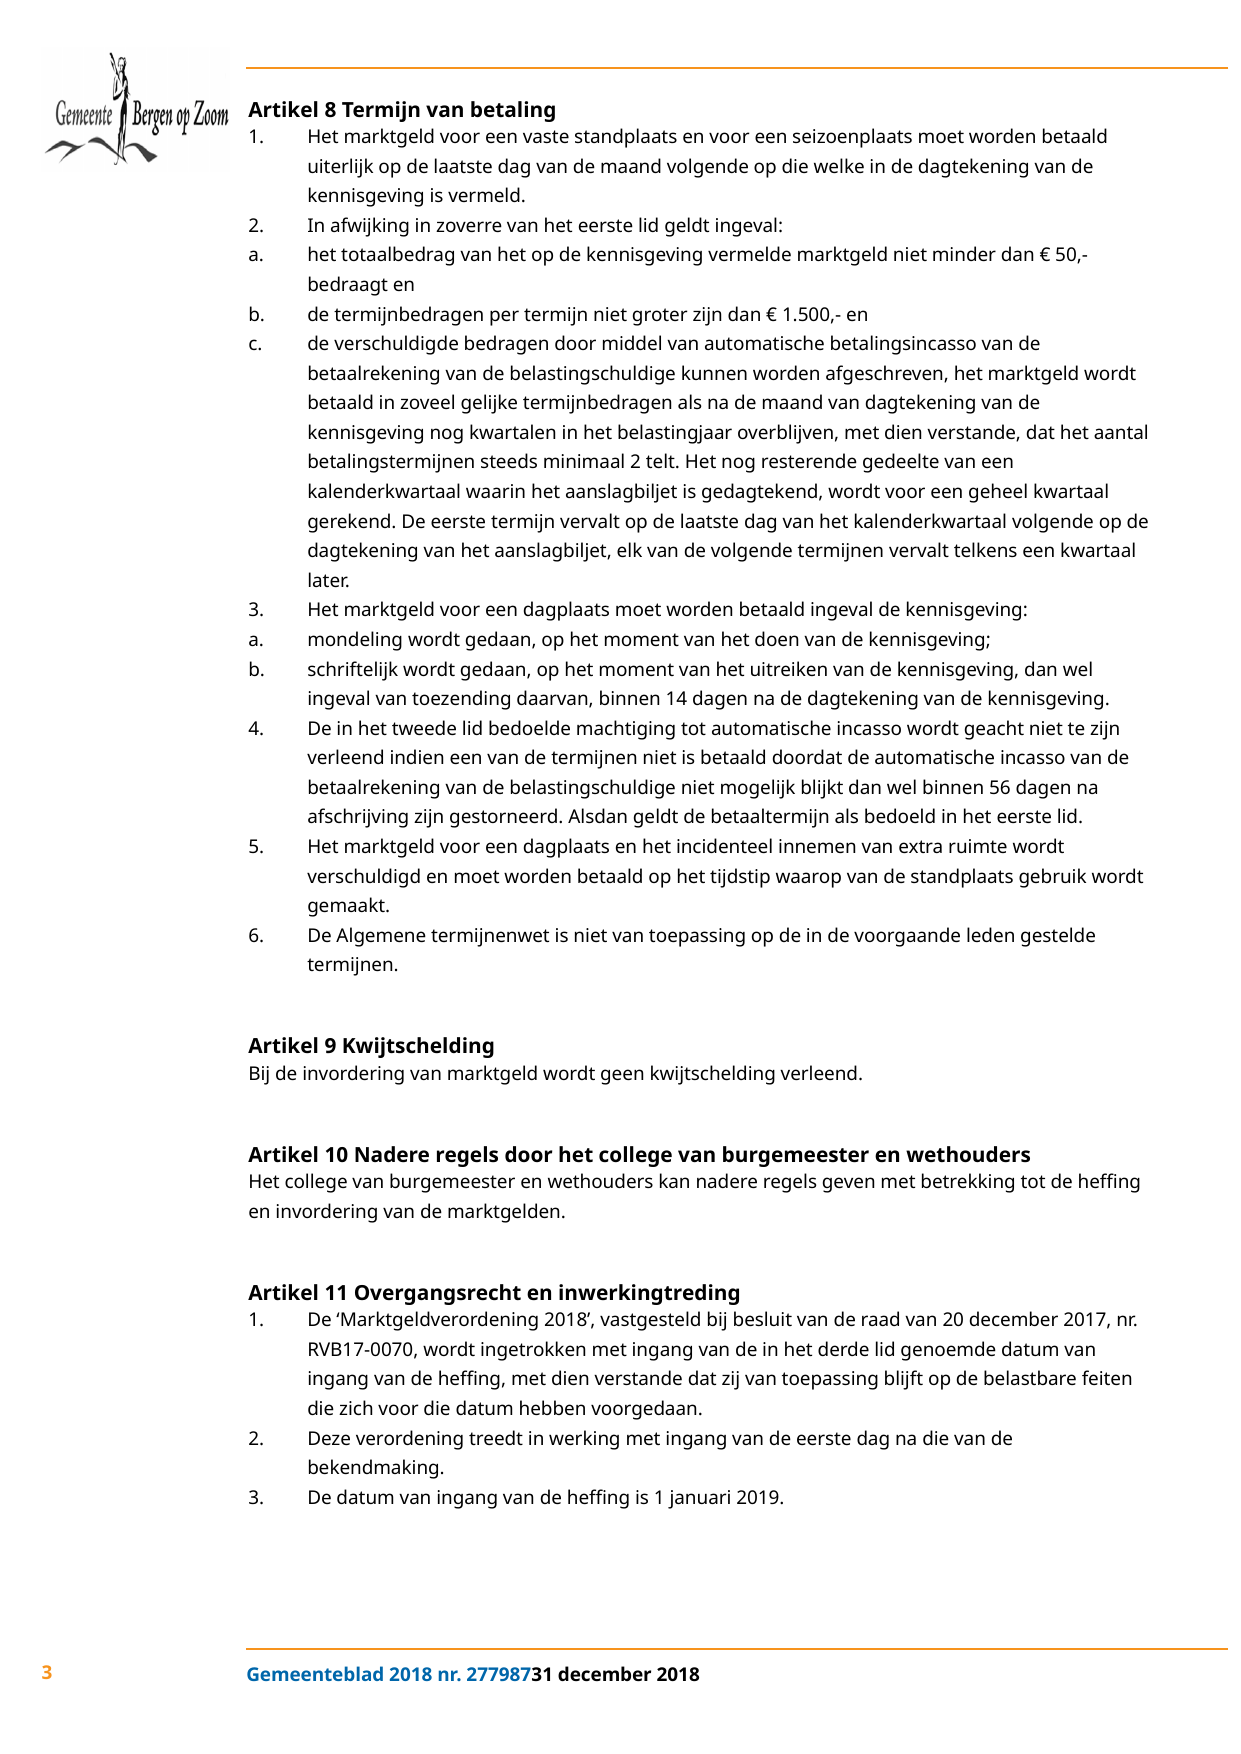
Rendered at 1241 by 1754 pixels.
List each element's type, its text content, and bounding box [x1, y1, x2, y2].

list de termijnbedragen per termijn niet groter zijn dan € 1.500,- en [248, 301, 1152, 326]
list Deze verordening treedt in werking met ingang van de eerste dag na die van de bekendmaking. [248, 1425, 1152, 1480]
text Het college van burgemeester en wethouders kan nadere regels geven met betrekking tot de heffing en invordering van de marktgelden. [248, 1168, 1152, 1224]
list De Algemene termijnenwet is niet van toepassing op de in de voorgaande leden gestelde termijnen. [248, 922, 1152, 977]
text Artikel 8 Termijn van betaling [248, 95, 1152, 123]
picture [41, 47, 231, 172]
list Het marktgeld voor een vaste standplaats en voor een seizoenplaats moet worden betaald uiterlijk op de laatste dag van de maand volgende op die welke in de dagtekening van de kennisgeving is vermeld. [248, 123, 1152, 208]
list schriftelijk wordt gedaan, op het moment van het uitreiken van de kennisgeving, dan wel ingeval van toezending daarvan, binnen 14 dagen na de dagtekening van de kennisgeving. [248, 656, 1152, 711]
text Artikel 9 Kwijtschelding [248, 1032, 1152, 1060]
list Het marktgeld voor een dagplaats en het incidenteel innemen van extra ruimte wordt verschuldigd en moet worden betaald op het tijdstip waarop van de standplaats gebruik wordt gemaakt. [248, 833, 1152, 918]
list De in het tweede lid bedoelde machtiging tot automatische incasso wordt geacht niet te zijn verleend indien een van de termijnen niet is betaald doordat de automatische incasso van de betaalrekening van de belastingschuldige niet mogelijk blijkt dan wel binnen 56 dagen na afschrijving zijn gestorneerd. Alsdan geldt de betaaltermijn als bedoeld in het eerste lid. [248, 715, 1152, 829]
list De ‘Marktgeldverordening 2018’, vastgesteld bij besluit van de raad van 20 december 2017, nr. RVB17-0070, wordt ingetrokken met ingang van de in het derde lid genoemde datum van ingang van de heffing, met dien verstande dat zij van toepassing blijft op de belastbare feiten die zich voor die datum hebben voorgedaan. [248, 1306, 1152, 1421]
list mondeling wordt gedaan, op het moment van het doen van de kennisgeving; [248, 626, 1152, 652]
text Artikel 11 Overgangsrecht en inwerkingtreding [248, 1278, 1152, 1306]
list Het marktgeld voor een dagplaats moet worden betaald ingeval de kennisgeving: [248, 597, 1152, 622]
list De datum van ingang van de heffing is 1 januari 2019. [248, 1484, 1152, 1510]
text Artikel 10 Nadere regels door het college van burgemeester en wethouders [248, 1140, 1152, 1168]
list het totaalbedrag van het op de kennisgeving vermelde marktgeld niet minder dan € 50,- bedraagt en [248, 242, 1152, 297]
list de verschuldigde bedragen door middel van automatische betalingsincasso van de betaalrekening van de belastingschuldige kunnen worden afgeschreven, het marktgeld wordt betaald in zoveel gelijke termijnbedragen als na de maand van dagtekening van de kennisgeving nog kwartalen in het belastingjaar overblijven, met dien verstande, dat het aantal betalingstermijnen steeds minimaal 2 telt. Het nog resterende gedeelte van een kalenderkwartaal waarin het aanslagbiljet is gedagtekend, wordt voor een geheel kwartaal gerekend. De eerste termijn vervalt op de laatste dag van het kalenderkwartaal volgende op de dagtekening van het aanslagbiljet, elk van de volgende termijnen vervalt telkens een kwartaal later. [248, 330, 1152, 593]
list In afwijking in zoverre van het eerste lid geldt ingeval: [248, 212, 1152, 238]
text Bij de invordering van marktgeld wordt geen kwijtschelding verleend. [248, 1060, 1152, 1086]
